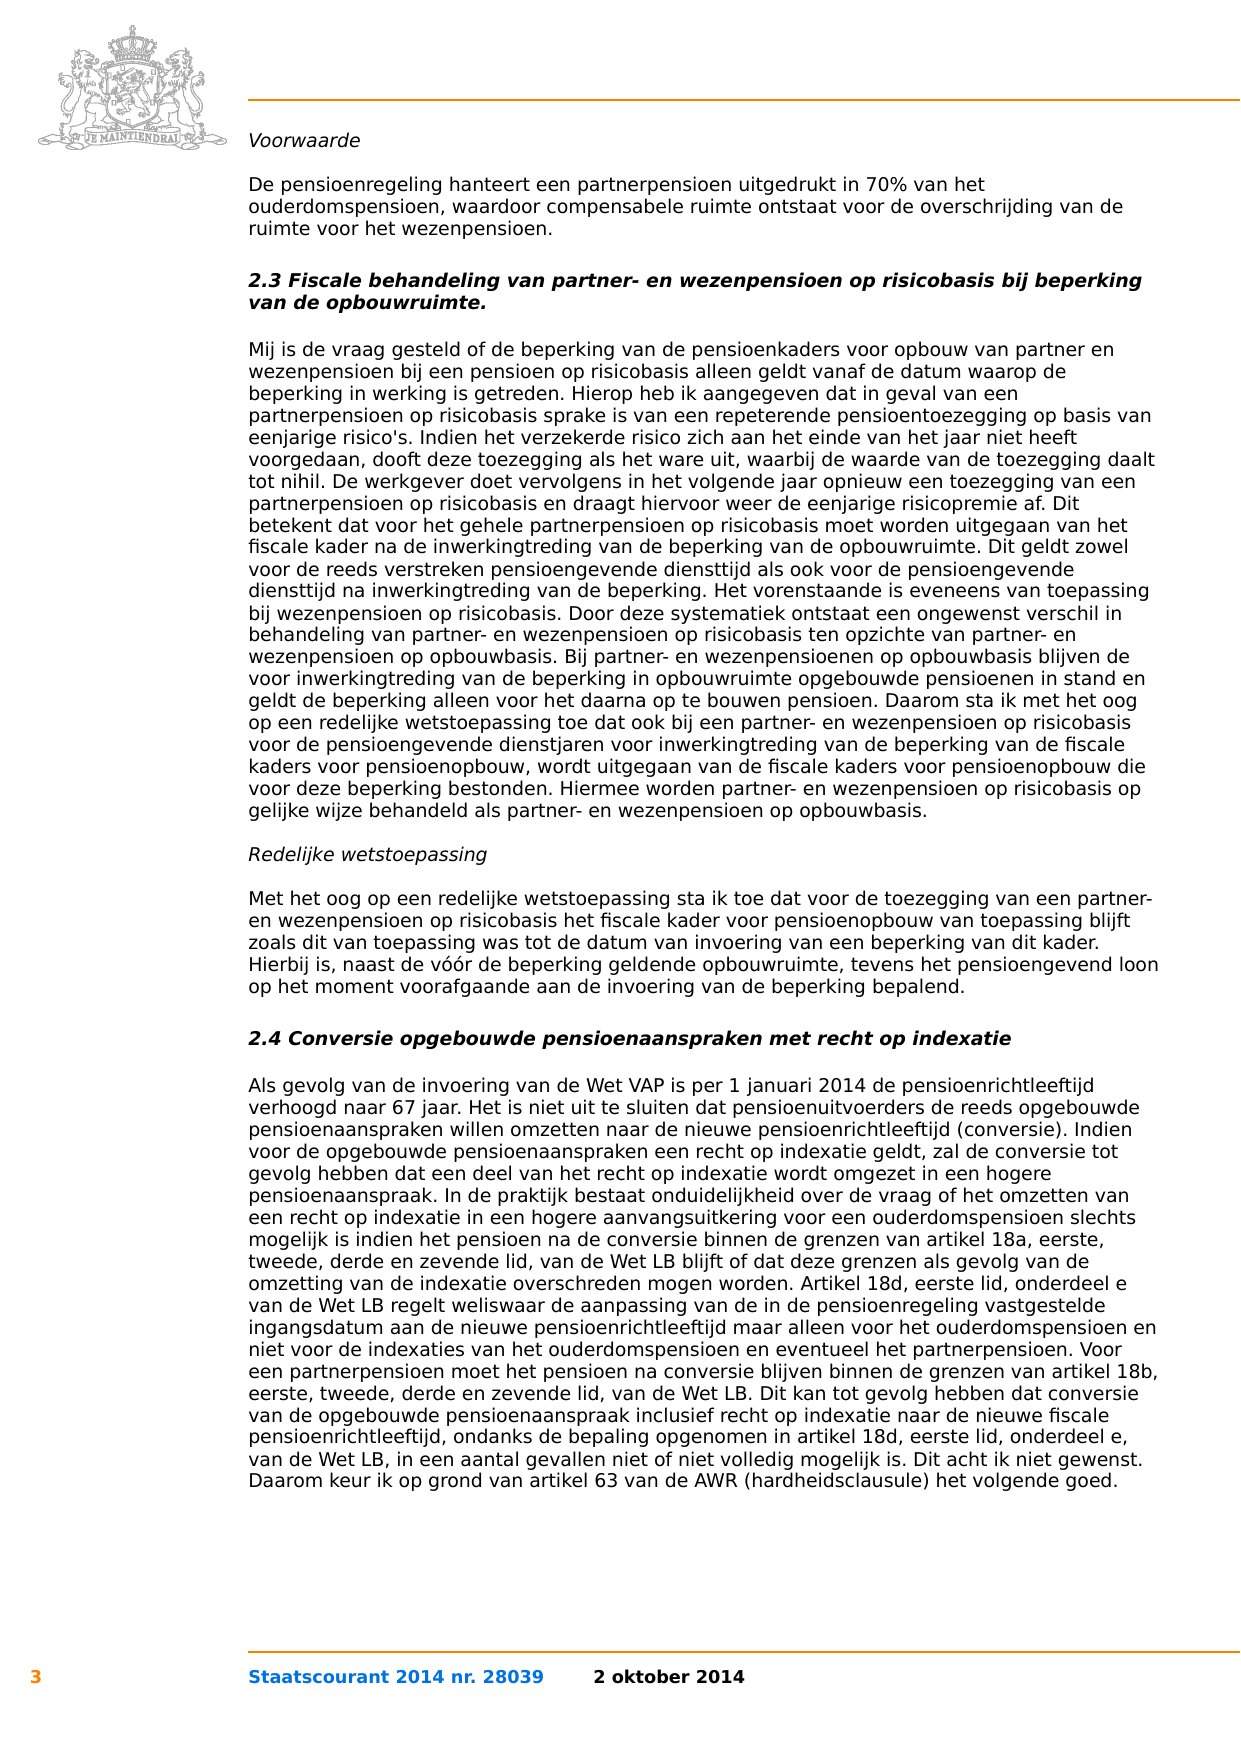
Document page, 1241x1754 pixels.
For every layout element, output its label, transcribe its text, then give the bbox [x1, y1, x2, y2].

subtitle 2.4 Conversie opgebouwde pensioenaanspraken met recht op indexatie [248, 1028, 1163, 1050]
subtitle 2.3 Fiscale behandeling van partner- en wezenpensioen op risicobasis bij beperking van de opbouwruimte. [248, 270, 1163, 314]
text Als gevolg van de invoering van de Wet VAP is per 1 januari 2014 de pensioenrichtleeftijd verhoogd naar 67 jaar. Het is niet uit te sluiten dat pensioenuitvoerders de reeds opgebouwde pensioenaanspraken willen omzetten naar de nieuwe pensioenrichtleeftijd (conversie). Indien voor de opgebouwde pensioenaanspraken een recht op indexatie geldt, zal de conversie tot gevolg hebben dat een deel van het recht op indexatie wordt omgezet in een hogere pensioenaanspraak. In de praktijk bestaat onduidelijkheid over de vraag of het omzetten van een recht op indexatie in een hogere aanvangsuitkering voor een ouderdomspensioen slechts mogelijk is indien het pensioen na de conversie binnen de grenzen van artikel 18a, eerste, tweede, derde en zevende lid, van de Wet LB blijft of dat deze grenzen als gevolg van de omzetting van de indexatie overschreden mogen worden. Artikel 18d, eerste lid, onderdeel e van de Wet LB regelt weliswaar de aanpassing van de in de pensioenregeling vastgestelde ingangsdatum aan de nieuwe pensioenrichtleeftijd maar alleen voor het ouderdomspensioen en niet voor de indexaties van het ouderdomspensioen en eventueel het partnerpensioen. Voor een partnerpensioen moet het pensioen na conversie blijven binnen de grenzen van artikel 18b, eerste, tweede, derde en zevende lid, van de Wet LB. Dit kan tot gevolg hebben dat conversie van de opgebouwde pensioenaanspraak inclusief recht op indexatie naar de nieuwe fiscale pensioenrichtleeftijd, ondanks de bepaling opgenomen in artikel 18d, eerste lid, onderdeel e, van de Wet LB, in een aantal gevallen niet of niet volledig mogelijk is. Dit acht ik niet gewenst. Daarom keur ik op grond van artikel 63 van de AWR (hardheidsclausule) het volgende goed. [248, 1075, 1163, 1492]
subtitle Redelijke wetstoepassing [248, 844, 1163, 866]
text Mij is de vraag gesteld of de beperking van de pensioenkaders voor opbouw van partner en wezenpensioen bij een pensioen op risicobasis alleen geldt vanaf de datum waarop de beperking in werking is getreden. Hierop heb ik aangegeven dat in geval van een partnerpensioen op risicobasis sprake is van een repeterende pensioentoezegging op basis van eenjarige risico's. Indien het verzekerde risico zich aan het einde van het jaar niet heeft voorgedaan, dooft deze toezegging als het ware uit, waarbij de waarde van de toezegging daalt tot nihil. De werkgever doet vervolgens in het volgende jaar opnieuw een toezegging van een partnerpensioen op risicobasis en draagt hiervoor weer de eenjarige risicopremie af. Dit betekent dat voor het gehele partnerpensioen op risicobasis moet worden uitgegaan van het fiscale kader na de inwerkingtreding van de beperking van de opbouwruimte. Dit geldt zowel voor de reeds verstreken pensioengevende diensttijd als ook voor de pensioengevende diensttijd na inwerkingtreding van de beperking. Het vorenstaande is eveneens van toepassing bij wezenpensioen op risicobasis. Door deze systematiek ontstaat een ongewenst verschil in behandeling van partner- en wezenpensioen op risicobasis ten opzichte van partner- en wezenpensioen op opbouwbasis. Bij partner- en wezenpensioenen op opbouwbasis blijven de voor inwerkingtreding van de beperking in opbouwruimte opgebouwde pensioenen in stand en geldt de beperking alleen voor het daarna op te bouwen pensioen. Daarom sta ik met het oog op een redelijke wetstoepassing toe dat ook bij een partner- en wezenpensioen op risicobasis voor de pensioengevende dienstjaren voor inwerkingtreding van de beperking van de fiscale kaders voor pensioenopbouw, wordt uitgegaan van de fiscale kaders voor pensioenopbouw die voor deze beperking bestonden. Hiermee worden partner- en wezenpensioen op risicobasis op gelijke wijze behandeld als partner- en wezenpensioen op opbouwbasis. [248, 339, 1163, 822]
text De pensioenregeling hanteert een partnerpensioen uitgedrukt in 70% van het ouderdomspensioen, waardoor compensabele ruimte ontstaat voor de overschrijding van de ruimte voor het wezenpensioen. [248, 174, 1163, 240]
picture [38, 25, 227, 150]
text Met het oog op een redelijke wetstoepassing sta ik toe dat voor de toezegging van een partner- en wezenpensioen op risicobasis het fiscale kader voor pensioenopbouw van toepassing blijft zoals dit van toepassing was tot de datum van invoering van een beperking van dit kader. Hierbij is, naast de vóór de beperking geldende opbouwruimte, tevens het pensioengevend loon op het moment voorafgaande aan de invoering van de beperking bepalend. [248, 888, 1163, 998]
subtitle Voorwaarde [248, 130, 1163, 152]
